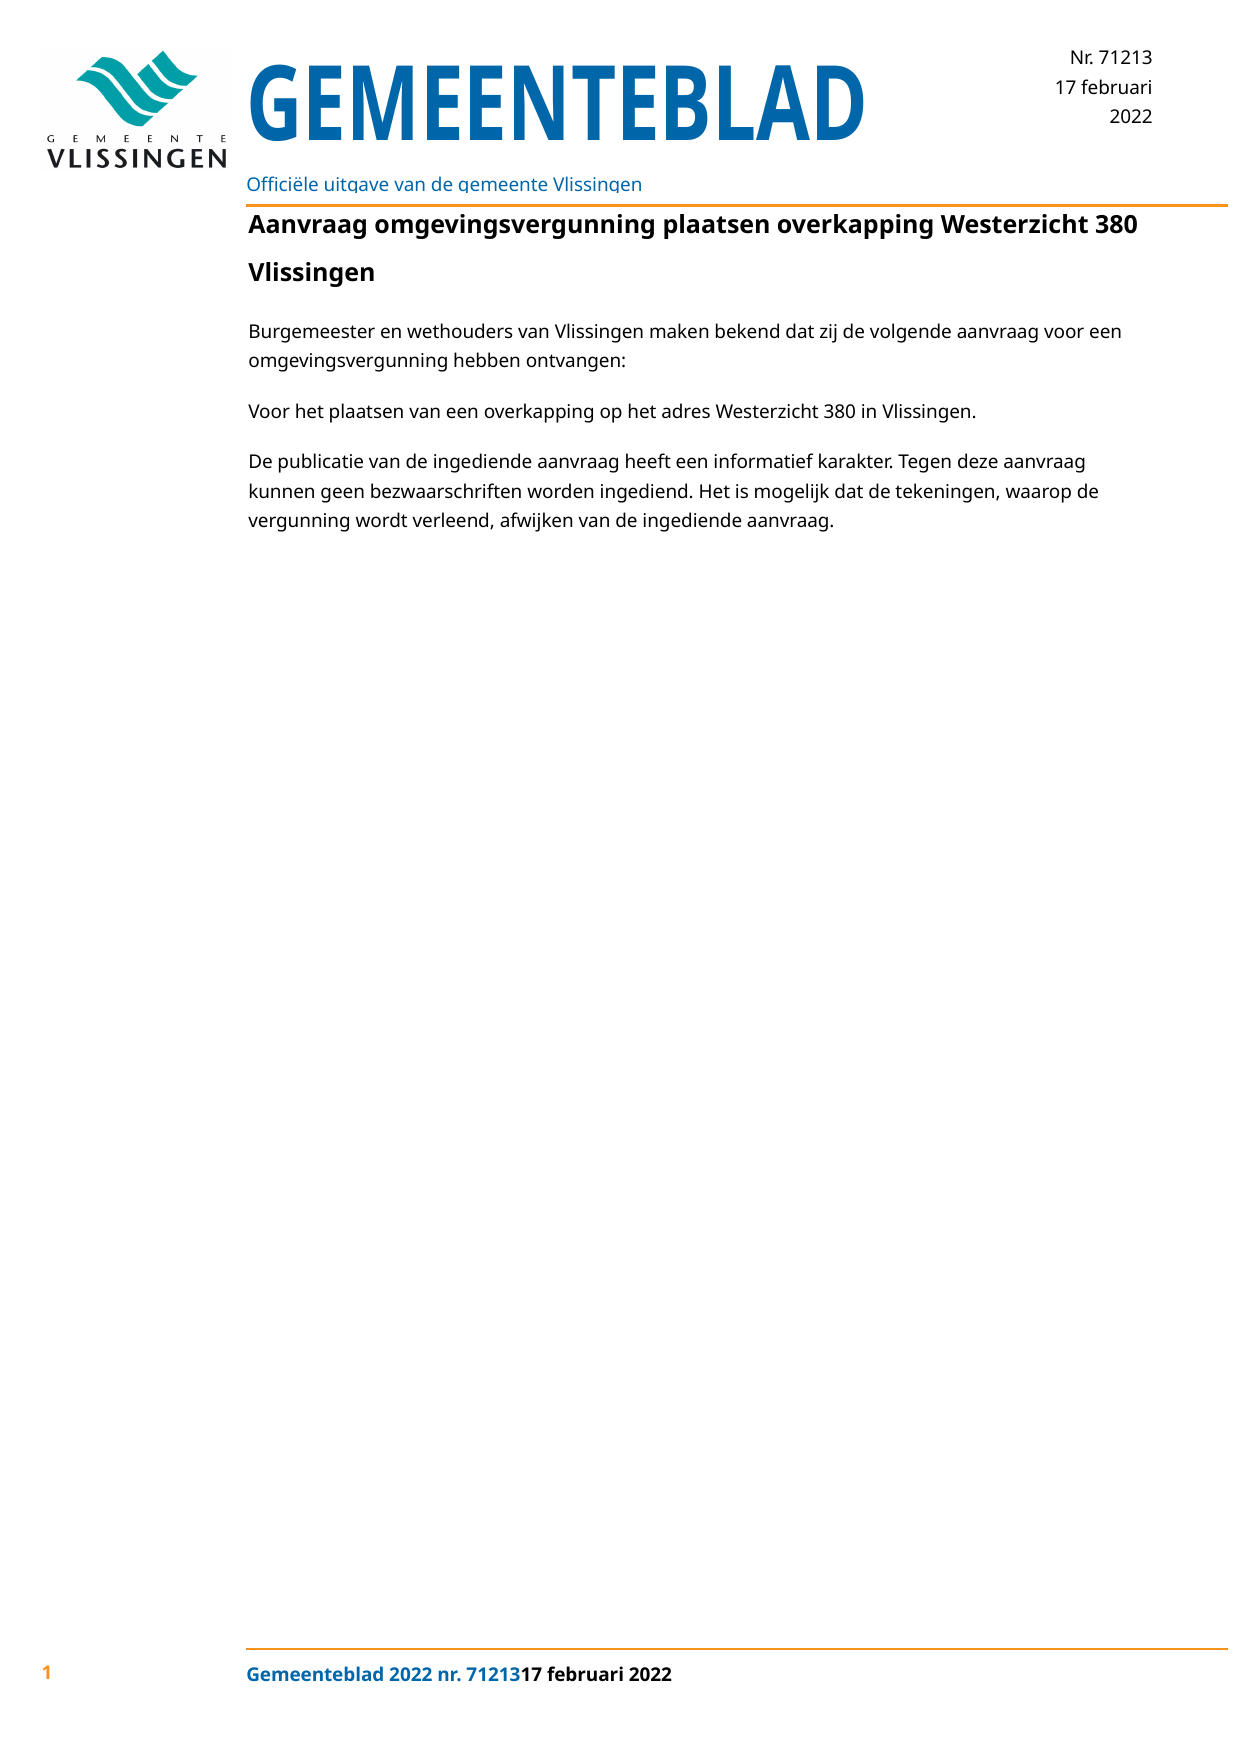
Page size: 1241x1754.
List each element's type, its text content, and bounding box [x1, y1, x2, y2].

text Aanvraag omgevingsvergunning plaatsen overkapping Westerzicht 380 Vlissingen [248, 207, 1152, 288]
picture [41, 47, 231, 172]
text Burgemeester en wethouders van Vlissingen maken bekend dat zij de volgende aanvraag voor een omgevingsvergunning hebben ontvangen: [248, 318, 1152, 373]
text De publicatie van de ingediende aanvraag heeft een informatief karakter. Tegen deze aanvraag kunnen geen bezwaarschriften worden ingediend. Het is mogelijk dat de tekeningen, waarop de vergunning wordt verleend, afwijken van de ingediende aanvraag. [248, 448, 1152, 533]
text Voor het plaatsen van een overkapping op het adres Westerzicht 380 in Vlissingen. [248, 398, 1152, 424]
